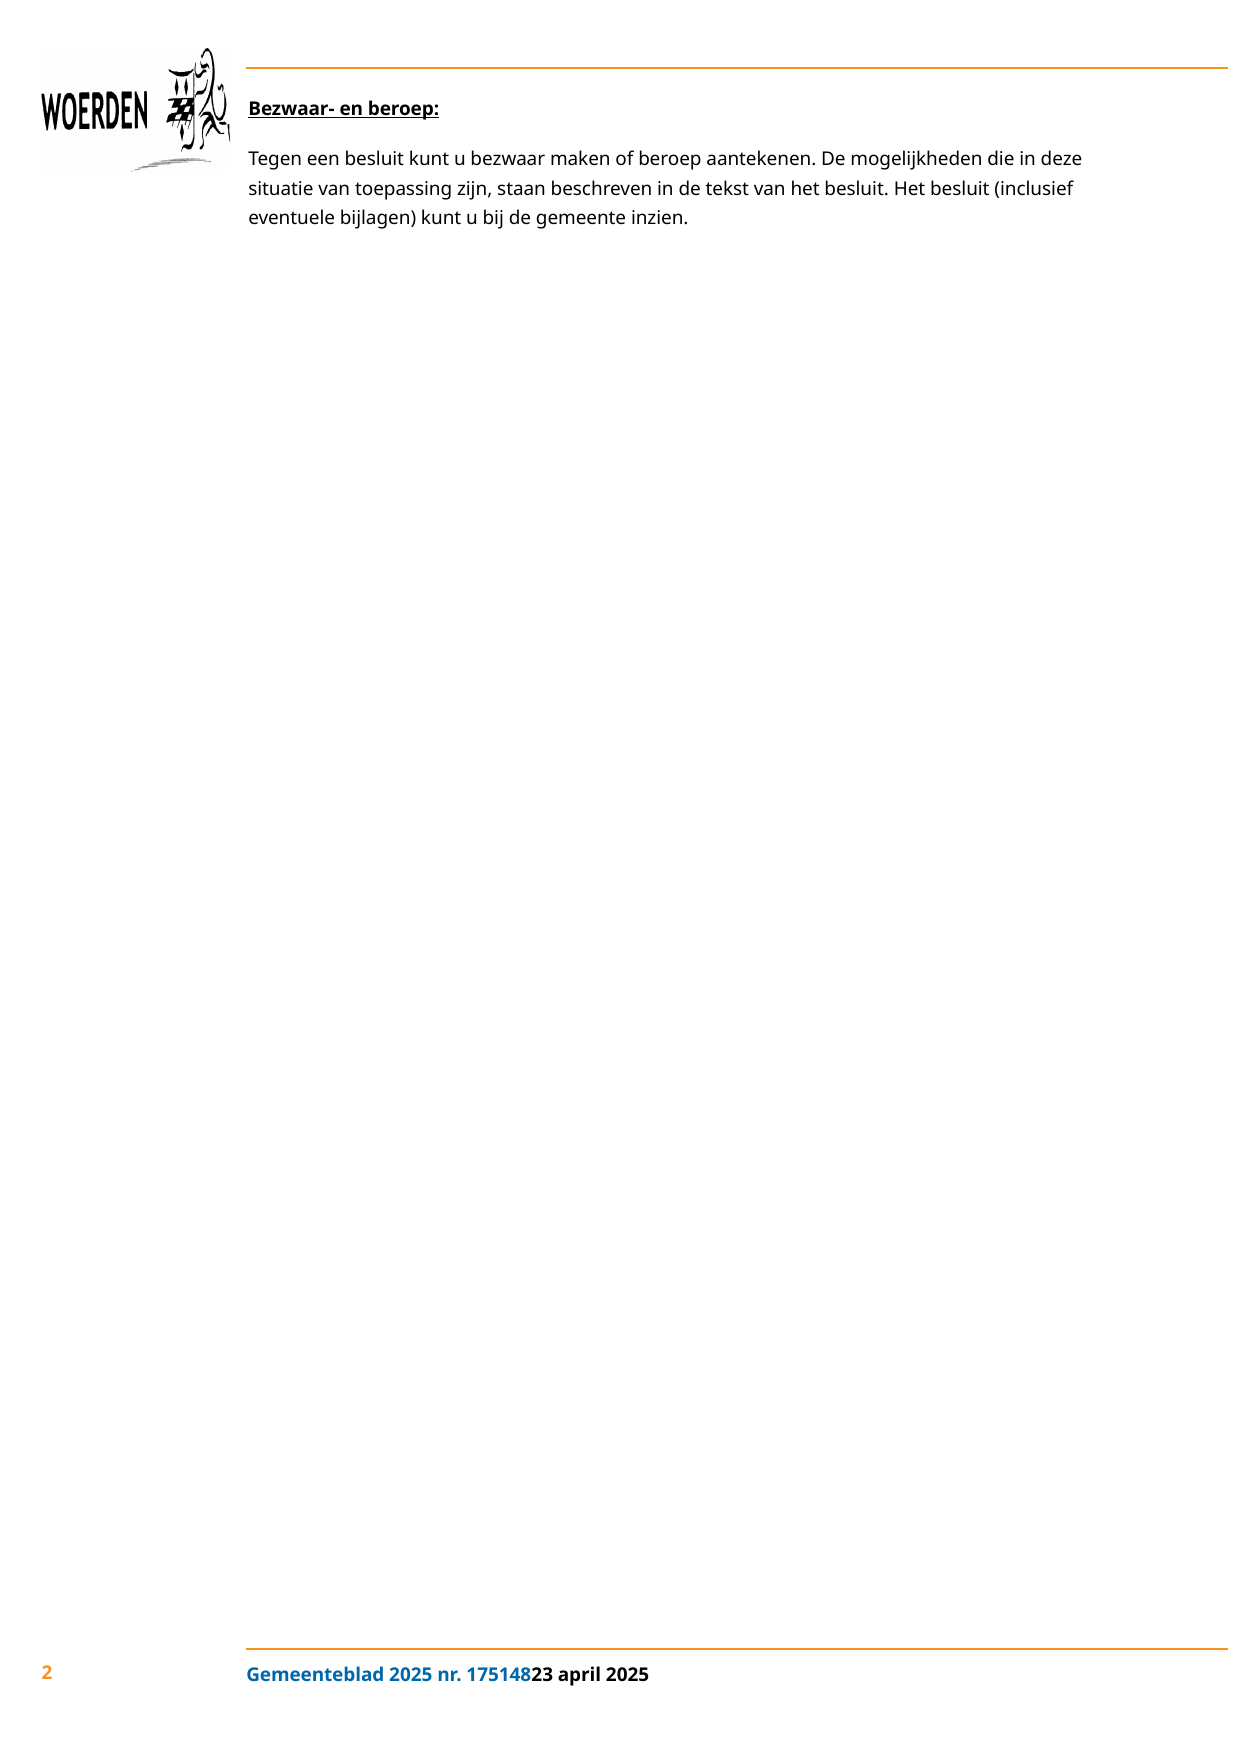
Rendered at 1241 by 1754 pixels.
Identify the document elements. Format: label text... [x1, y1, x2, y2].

picture [41, 47, 231, 172]
text Tegen een besluit kunt u bezwaar maken of beroep aantekenen. De mogelijkheden die in deze situatie van toepassing zijn, staan beschreven in de tekst van het besluit. Het besluit (inclusief eventuele bijlagen) kunt u bij de gemeente inzien. [248, 145, 1152, 230]
text Bezwaar- en beroep: [248, 95, 1152, 121]
